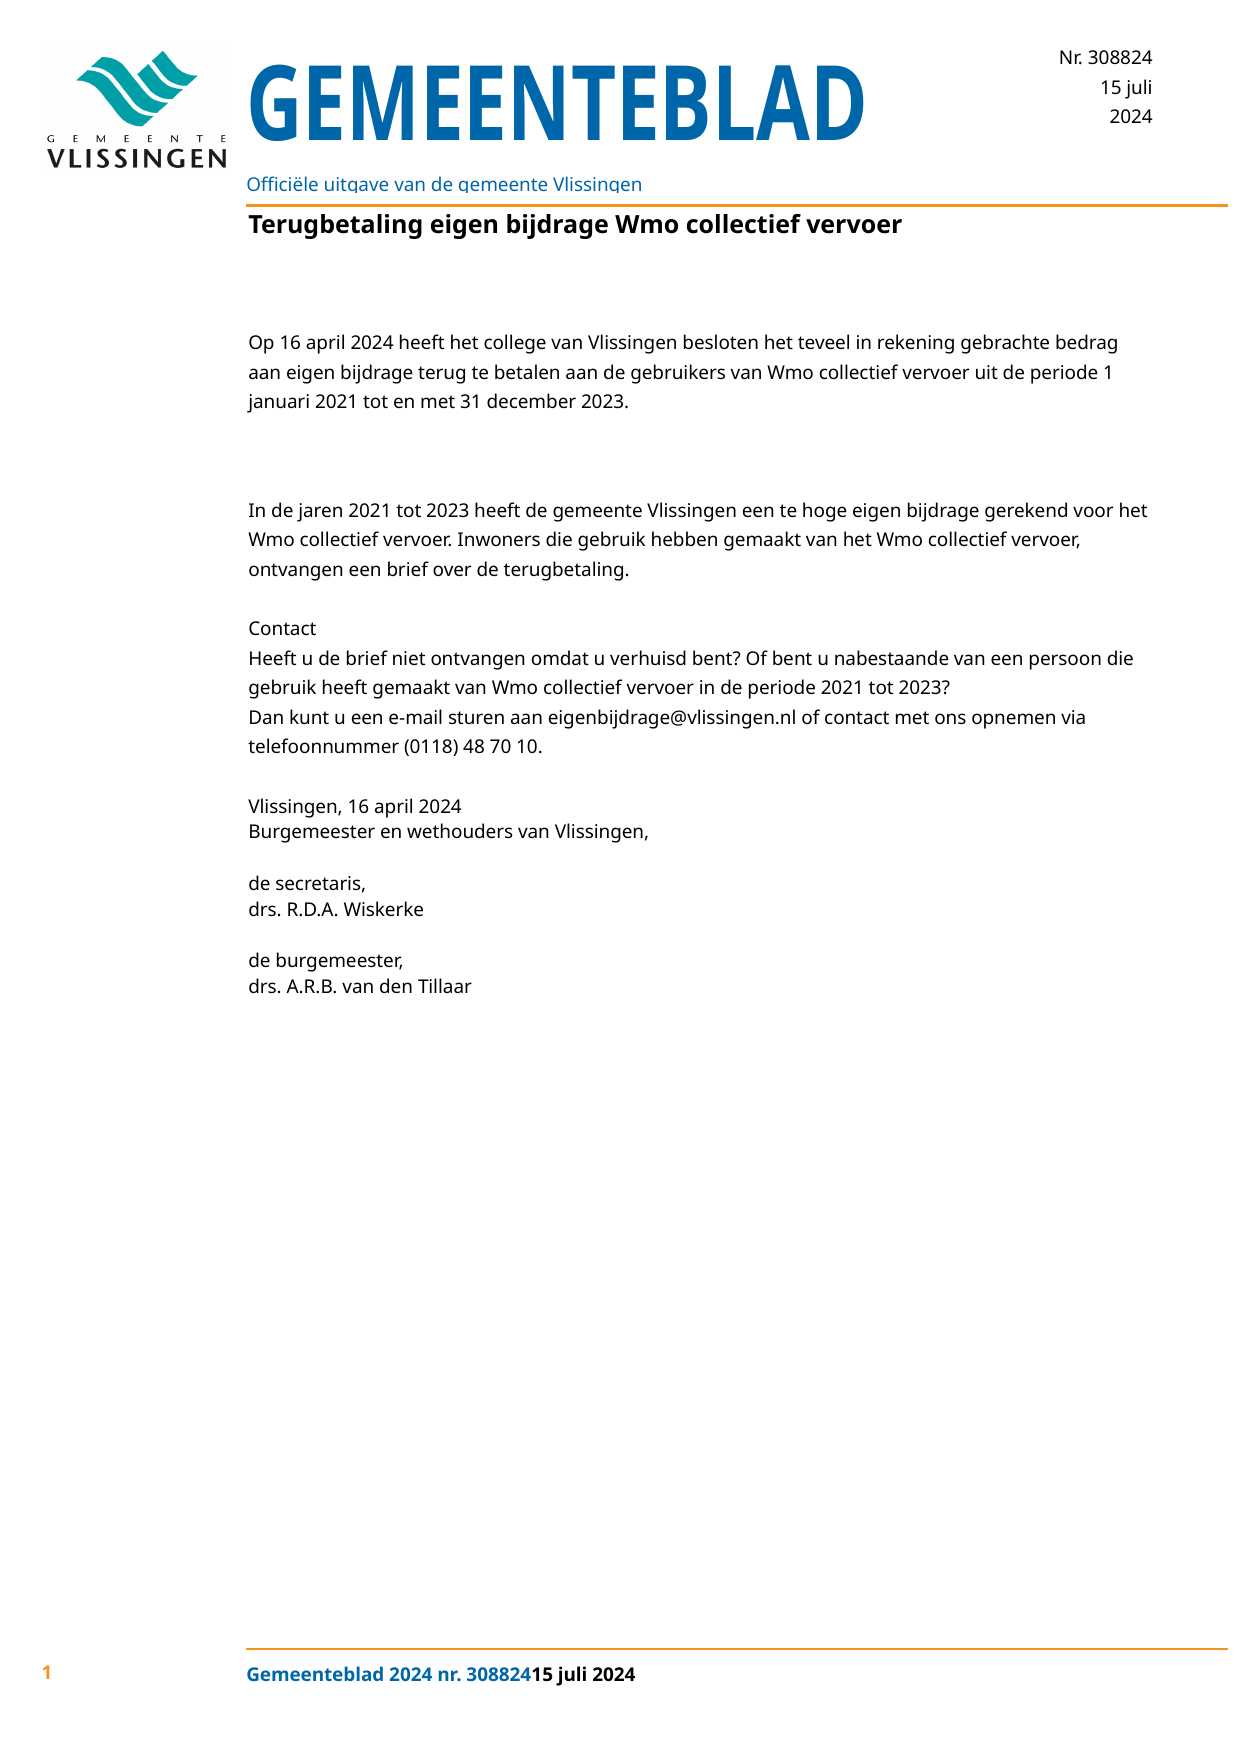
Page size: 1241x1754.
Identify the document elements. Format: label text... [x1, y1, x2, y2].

text Op 16 april 2024 heeft het college van Vlissingen besloten het teveel in rekening gebrachte bedrag aan eigen bijdrage terug te betalen aan de gebruikers van Wmo collectief vervoer uit de periode 1 januari 2021 tot en met 31 december 2023. [248, 329, 1152, 414]
text In de jaren 2021 tot 2023 heeft de gemeente Vlissingen een te hoge eigen bijdrage gerekend voor het Wmo collectief vervoer. Inwoners die gebruik hebben gemaakt van het Wmo collectief vervoer, ontvangen een brief over de terugbetaling. [248, 497, 1152, 582]
text drs. A.R.B. van den Tillaar [248, 973, 1152, 999]
text drs. R.D.A. Wiskerke [248, 896, 1152, 922]
text de secretaris, [248, 870, 1152, 896]
text de burgemeester, [248, 947, 1152, 973]
text Heeft u de brief niet ontvangen omdat u verhuisd bent? Of bent u nabestaande van een persoon die gebruik heeft gemaakt van Wmo collectief vervoer in de periode 2021 tot 2023? [248, 645, 1152, 700]
text Dan kunt u een e-mail sturen aan eigenbijdrage@vlissingen.nl of contact met ons opnemen via telefoonnummer (0118) 48 70 10. [248, 704, 1152, 759]
picture [41, 47, 231, 172]
text Burgemeester en wethouders van Vlissingen, [248, 819, 1152, 844]
text Vlissingen, 16 april 2024 [248, 793, 1152, 819]
text Contact [248, 615, 1152, 641]
text Terugbetaling eigen bijdrage Wmo collectief vervoer [248, 207, 1152, 241]
